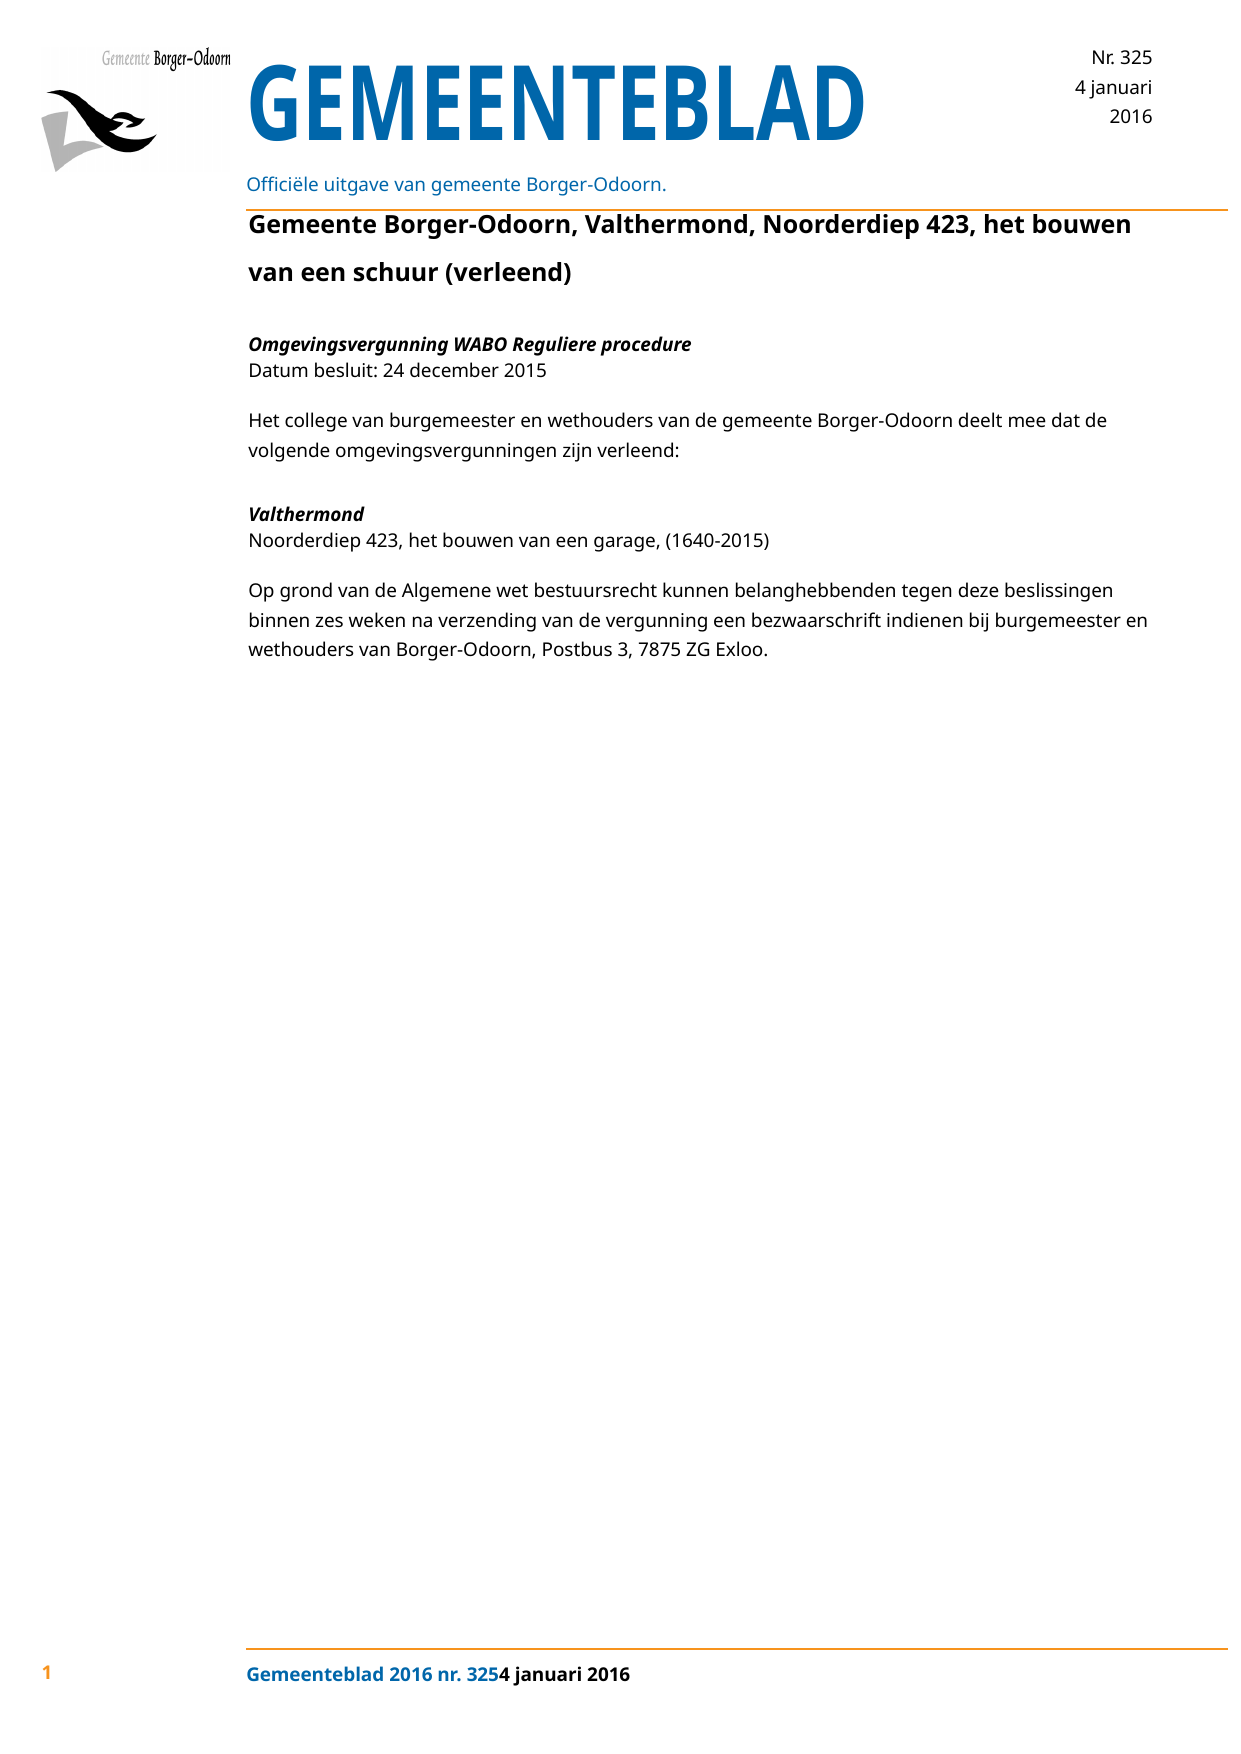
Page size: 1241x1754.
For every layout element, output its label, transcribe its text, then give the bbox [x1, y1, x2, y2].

text Omgevingsvergunning WABO Reguliere procedure [248, 331, 1152, 357]
picture [41, 47, 231, 172]
text Valthermond [248, 501, 1152, 527]
text Datum besluit: 24 december 2015 [248, 357, 1152, 383]
text Gemeente Borger-Odoorn, Valthermond, Noorderdiep 423, het bouwen van een schuur (verleend) [248, 211, 1152, 288]
text Op grond van de Algemene wet bestuursrecht kunnen belanghebbenden tegen deze beslissingen binnen zes weken na verzending van de vergunning een bezwaarschrift indienen bij burgemeester en wethouders van Borger-Odoorn, Postbus 3, 7875 ZG Exloo. [248, 577, 1152, 662]
text Het college van burgemeester en wethouders van de gemeente Borger-Odoorn deelt mee dat de volgende omgevingsvergunningen zijn verleend: [248, 408, 1152, 463]
text Noorderdiep 423, het bouwen van een garage, (1640-2015) [248, 527, 1152, 553]
